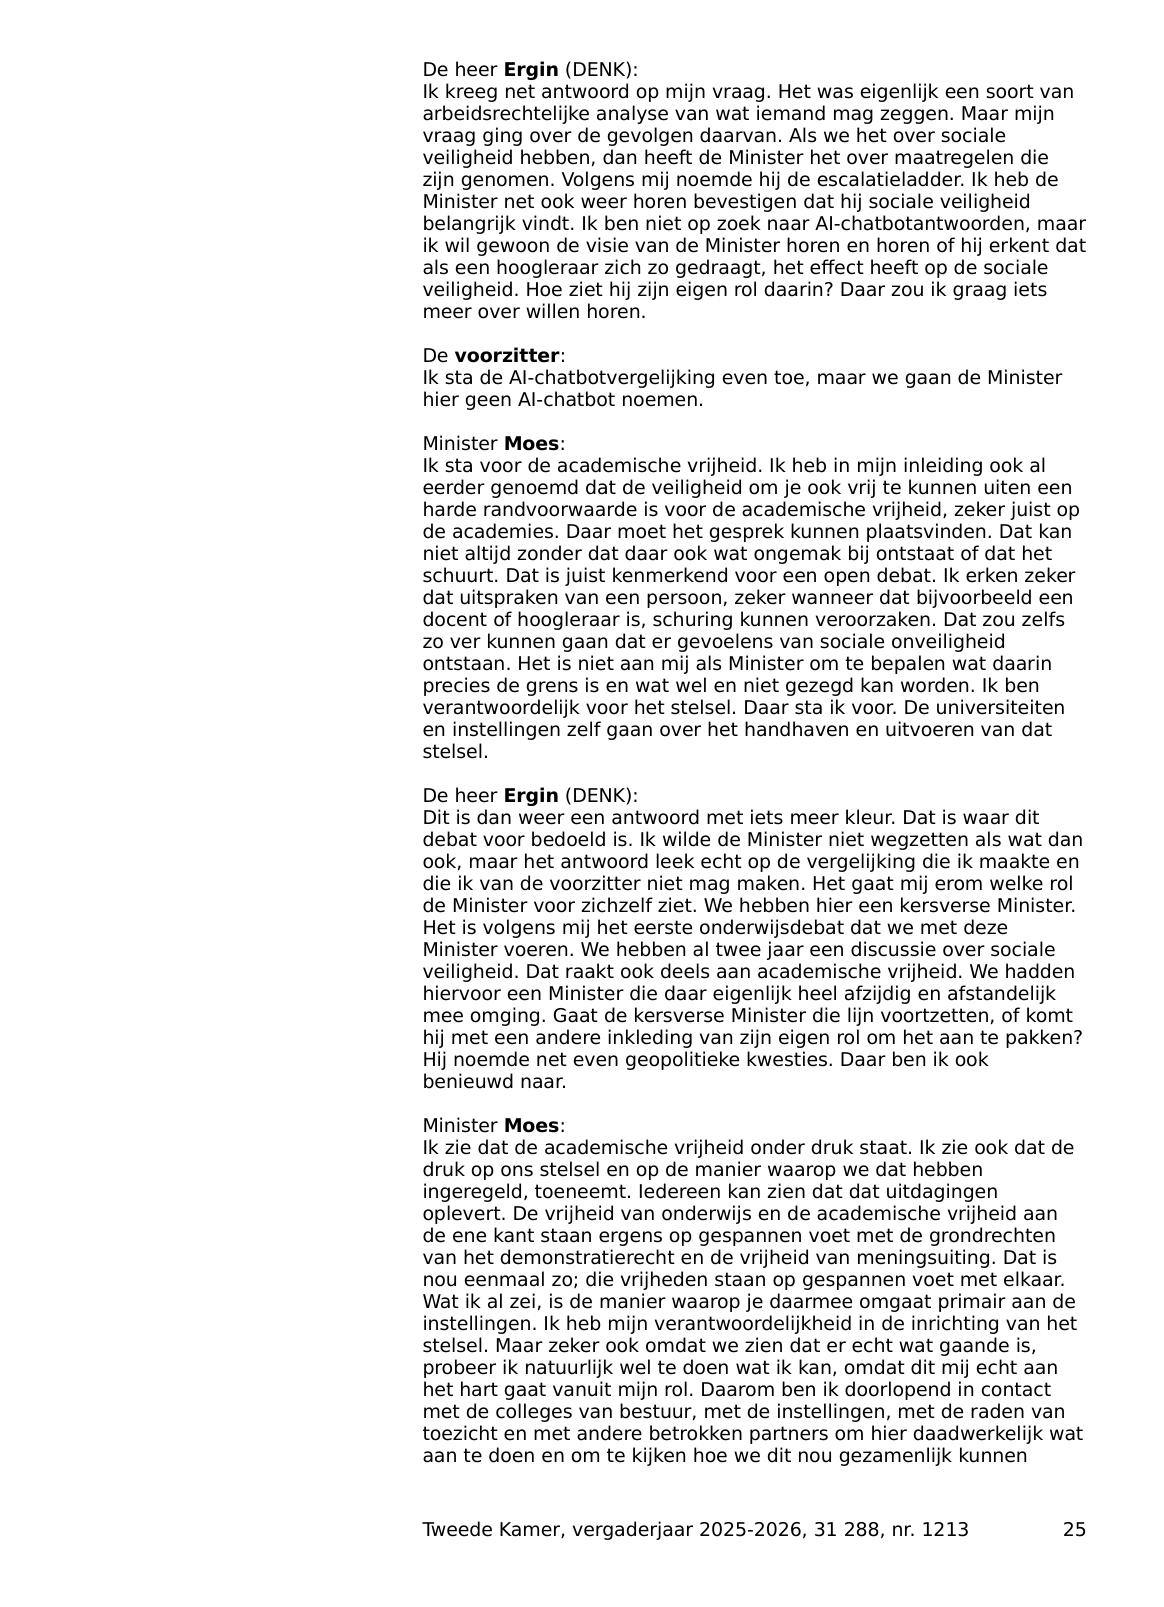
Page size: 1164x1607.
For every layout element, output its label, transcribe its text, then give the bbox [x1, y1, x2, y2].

text De heer Ergin (DENK): [422, 785, 1087, 807]
text Ik sta de AI-chatbotvergelijking even toe, maar we gaan de Minister hier geen AI-chatbot noemen. [422, 367, 1087, 411]
text De heer Ergin (DENK): [422, 59, 1087, 81]
text De voorzitter: [422, 345, 1087, 367]
text Ik zie dat de academische vrijheid onder druk staat. Ik zie ook dat de druk op ons stelsel en op de manier waarop we dat hebben ingeregeld, toeneemt. Iedereen kan zien dat dat uitdagingen oplevert. De vrijheid van onderwijs en de academische vrijheid aan de ene kant staan ergens op gespannen voet met de grondrechten van het demonstratierecht en de vrijheid van meningsuiting. Dat is nou eenmaal zo; die vrijheden staan op gespannen voet met elkaar. Wat ik al zei, is de manier waarop je daarmee omgaat primair aan de instellingen. Ik heb mijn verantwoordelijkheid in de inrichting van het stelsel. Maar zeker ook omdat we zien dat er echt wat gaande is, probeer ik natuurlijk wel te doen wat ik kan, omdat dit mij echt aan het hart gaat vanuit mijn rol. Daarom ben ik doorlopend in contact met de colleges van bestuur, met de instellingen, met de raden van toezicht en met andere betrokken partners om hier daadwerkelijk wat aan te doen en om te kijken hoe we dit nou gezamenlijk kunnen [422, 1137, 1087, 1467]
text Minister Moes: [422, 1115, 1087, 1137]
text Ik kreeg net antwoord op mijn vraag. Het was eigenlijk een soort van arbeidsrechtelijke analyse van wat iemand mag zeggen. Maar mijn vraag ging over de gevolgen daarvan. Als we het over sociale veiligheid hebben, dan heeft de Minister het over maatregelen die zijn genomen. Volgens mij noemde hij de escalatieladder. Ik heb de Minister net ook weer horen bevestigen dat hij sociale veiligheid belangrijk vindt. Ik ben niet op zoek naar AI-chatbotantwoorden, maar ik wil gewoon de visie van de Minister horen en horen of hij erkent dat als een hoogleraar zich zo gedraagt, het effect heeft op de sociale veiligheid. Hoe ziet hij zijn eigen rol daarin? Daar zou ik graag iets meer over willen horen. [422, 81, 1087, 323]
text Dit is dan weer een antwoord met iets meer kleur. Dat is waar dit debat voor bedoeld is. Ik wilde de Minister niet wegzetten als wat dan ook, maar het antwoord leek echt op de vergelijking die ik maakte en die ik van de voorzitter niet mag maken. Het gaat mij erom welke rol de Minister voor zichzelf ziet. We hebben hier een kersverse Minister. Het is volgens mij het eerste onderwijsdebat dat we met deze Minister voeren. We hebben al twee jaar een discussie over sociale veiligheid. Dat raakt ook deels aan academische vrijheid. We hadden hiervoor een Minister die daar eigenlijk heel afzijdig en afstandelijk mee omging. Gaat de kersverse Minister die lijn voortzetten, of komt hij met een andere inkleding van zijn eigen rol om het aan te pakken? Hij noemde net even geopolitieke kwesties. Daar ben ik ook benieuwd naar. [422, 807, 1087, 1093]
text Ik sta voor de academische vrijheid. Ik heb in mijn inleiding ook al eerder genoemd dat de veiligheid om je ook vrij te kunnen uiten een harde randvoorwaarde is voor de academische vrijheid, zeker juist op de academies. Daar moet het gesprek kunnen plaatsvinden. Dat kan niet altijd zonder dat daar ook wat ongemak bij ontstaat of dat het schuurt. Dat is juist kenmerkend voor een open debat. Ik erken zeker dat uitspraken van een persoon, zeker wanneer dat bijvoorbeeld een docent of hoogleraar is, schuring kunnen veroorzaken. Dat zou zelfs zo ver kunnen gaan dat er gevoelens van sociale onveiligheid ontstaan. Het is niet aan mij als Minister om te bepalen wat daarin precies de grens is en wat wel en niet gezegd kan worden. Ik ben verantwoordelijk voor het stelsel. Daar sta ik voor. De universiteiten en instellingen zelf gaan over het handhaven en uitvoeren van dat stelsel. [422, 455, 1087, 763]
text Minister Moes: [422, 433, 1087, 455]
